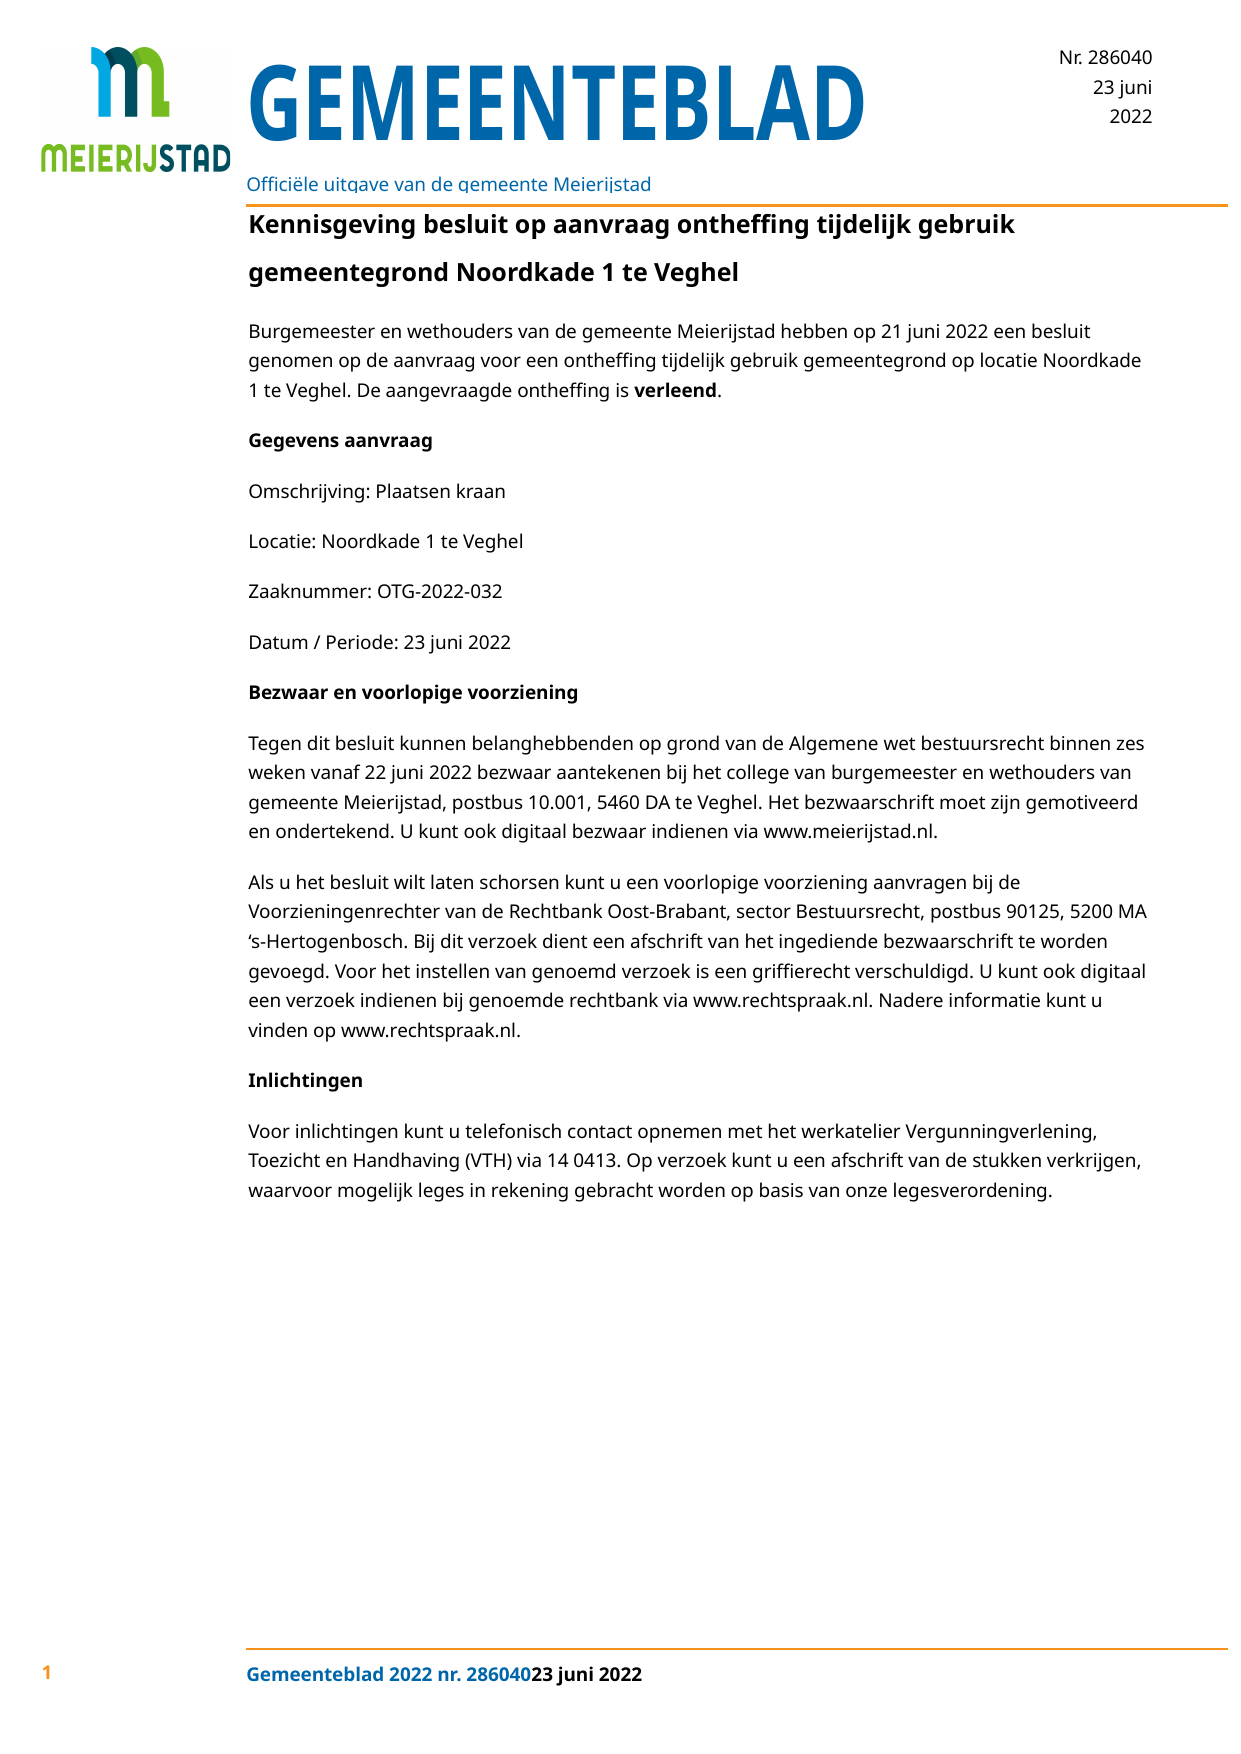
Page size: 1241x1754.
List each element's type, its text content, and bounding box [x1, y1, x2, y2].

text Datum / Periode: 23 juni 2022 [248, 629, 1152, 655]
text Inlichtingen [248, 1067, 1152, 1093]
text Als u het besluit wilt laten schorsen kunt u een voorlopige voorziening aanvragen bij de Voorzieningenrechter van de Rechtbank Oost-Brabant, sector Bestuursrecht, postbus 90125, 5200 MA ‘s-Hertogenbosch. Bij dit verzoek dient een afschrift van het ingediende bezwaarschrift te worden gevoegd. Voor het instellen van genoemd verzoek is een griffierecht verschuldigd. U kunt ook digitaal een verzoek indienen bij genoemde rechtbank via www.rechtspraak.nl. Nadere informatie kunt u vinden op www.rechtspraak.nl. [248, 869, 1152, 1043]
text Voor inlichtingen kunt u telefonisch contact opnemen met het werkatelier Vergunningverlening, Toezicht en Handhaving (VTH) via 14 0413. Op verzoek kunt u een afschrift van de stukken verkrijgen, waarvoor mogelijk leges in rekening gebracht worden op basis van onze legesverordening. [248, 1118, 1152, 1203]
text Zaaknummer: OTG-2022-032 [248, 579, 1152, 604]
text Gegevens aanvraag [248, 427, 1152, 453]
text Tegen dit besluit kunnen belanghebbenden op grond van de Algemene wet bestuursrecht binnen zes weken vanaf 22 juni 2022 bezwaar aantekenen bij het college van burgemeester en wethouders van gemeente Meierijstad, postbus 10.001, 5460 DA te Veghel. Het bezwaarschrift moet zijn gemotiveerd en ondertekend. U kunt ook digitaal bezwaar indienen via www.meierijstad.nl. [248, 730, 1152, 844]
picture [41, 47, 231, 172]
text Kennisgeving besluit op aanvraag ontheffing tijdelijk gebruik gemeentegrond Noordkade 1 te Veghel [248, 207, 1152, 288]
text Burgemeester en wethouders van de gemeente Meierijstad hebben op 21 juni 2022 een besluit genomen op de aanvraag voor een ontheffing tijdelijk gebruik gemeentegrond op locatie Noordkade 1 te Veghel. De aangevraagde ontheffing is verleend. [248, 318, 1152, 403]
text Locatie: Noordkade 1 te Veghel [248, 528, 1152, 554]
text Bezwaar en voorlopige voorziening [248, 679, 1152, 705]
text Omschrijving: Plaatsen kraan [248, 478, 1152, 504]
